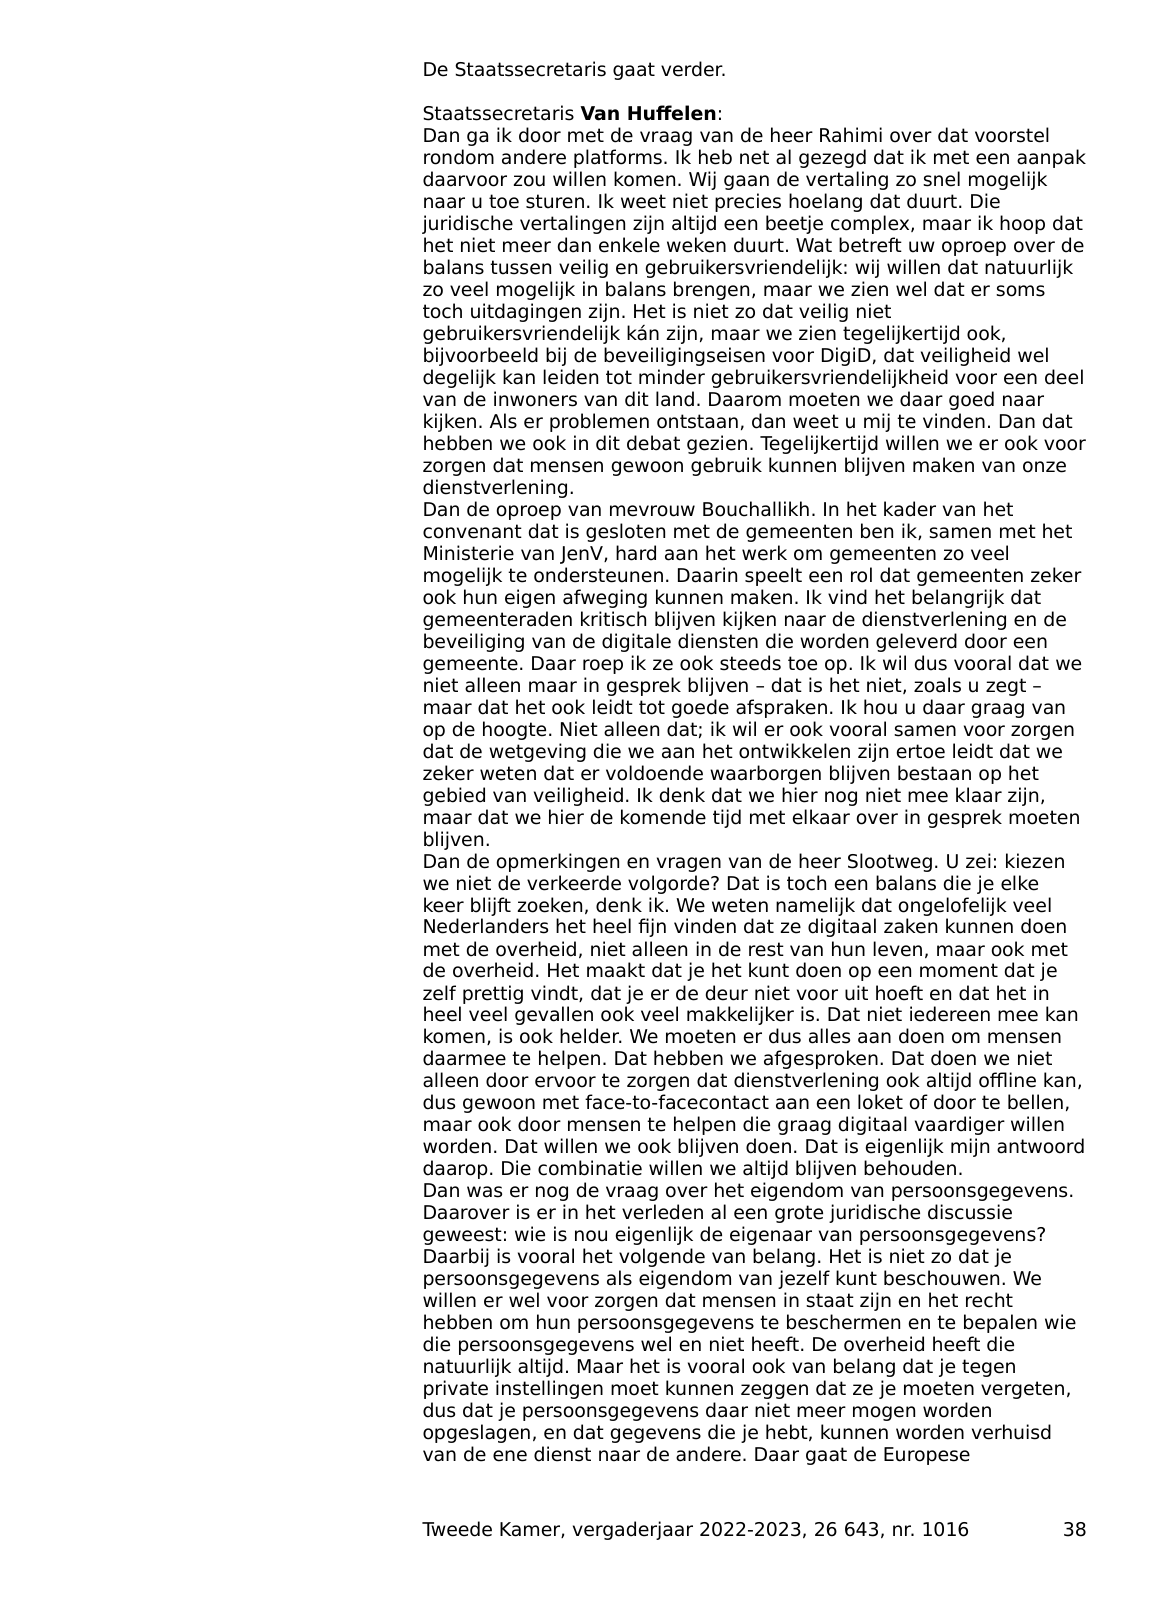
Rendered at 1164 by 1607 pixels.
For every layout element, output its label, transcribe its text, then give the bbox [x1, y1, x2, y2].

text Dan de opmerkingen en vragen van de heer Slootweg. U zei: kiezen we niet de verkeerde volgorde? Dat is toch een balans die je elke keer blijft zoeken, denk ik. We weten namelijk dat ongelofelijk veel Nederlanders het heel fijn vinden dat ze digitaal zaken kunnen doen met de overheid, niet alleen in de rest van hun leven, maar ook met de overheid. Het maakt dat je het kunt doen op een moment dat je zelf prettig vindt, dat je er de deur niet voor uit hoeft en dat het in heel veel gevallen ook veel makkelijker is. Dat niet iedereen mee kan komen, is ook helder. We moeten er dus alles aan doen om mensen daarmee te helpen. Dat hebben we afgesproken. Dat doen we niet alleen door ervoor te zorgen dat dienstverlening ook altijd offline kan, dus gewoon met face-to-facecontact aan een loket of door te bellen, maar ook door mensen te helpen die graag digitaal vaardiger willen worden. Dat willen we ook blijven doen. Dat is eigenlijk mijn antwoord daarop. Die combinatie willen we altijd blijven behouden. [422, 851, 1087, 1180]
text Staatssecretaris Van Huffelen: [422, 103, 1087, 125]
text De Staatssecretaris gaat verder. [422, 59, 1087, 81]
text Dan de oproep van mevrouw Bouchallikh. In het kader van het convenant dat is gesloten met de gemeenten ben ik, samen met het Ministerie van JenV, hard aan het werk om gemeenten zo veel mogelijk te ondersteunen. Daarin speelt een rol dat gemeenten zeker ook hun eigen afweging kunnen maken. Ik vind het belangrijk dat gemeenteraden kritisch blijven kijken naar de dienstverlening en de beveiliging van de digitale diensten die worden geleverd door een gemeente. Daar roep ik ze ook steeds toe op. Ik wil dus vooral dat we niet alleen maar in gesprek blijven – dat is het niet, zoals u zegt – maar dat het ook leidt tot goede afspraken. Ik hou u daar graag van op de hoogte. Niet alleen dat; ik wil er ook vooral samen voor zorgen dat de wetgeving die we aan het ontwikkelen zijn ertoe leidt dat we zeker weten dat er voldoende waarborgen blijven bestaan op het gebied van veiligheid. Ik denk dat we hier nog niet mee klaar zijn, maar dat we hier de komende tijd met elkaar over in gesprek moeten blijven. [422, 499, 1087, 851]
text Dan ga ik door met de vraag van de heer Rahimi over dat voorstel rondom andere platforms. Ik heb net al gezegd dat ik met een aanpak daarvoor zou willen komen. Wij gaan de vertaling zo snel mogelijk naar u toe sturen. Ik weet niet precies hoelang dat duurt. Die juridische vertalingen zijn altijd een beetje complex, maar ik hoop dat het niet meer dan enkele weken duurt. Wat betreft uw oproep over de balans tussen veilig en gebruikersvriendelijk: wij willen dat natuurlijk zo veel mogelijk in balans brengen, maar we zien wel dat er soms toch uitdagingen zijn. Het is niet zo dat veilig niet gebruikersvriendelijk kán zijn, maar we zien tegelijkertijd ook, bijvoorbeeld bij de beveiligingseisen voor DigiD, dat veiligheid wel degelijk kan leiden tot minder gebruikersvriendelijkheid voor een deel van de inwoners van dit land. Daarom moeten we daar goed naar kijken. Als er problemen ontstaan, dan weet u mij te vinden. Dan dat hebben we ook in dit debat gezien. Tegelijkertijd willen we er ook voor zorgen dat mensen gewoon gebruik kunnen blijven maken van onze dienstverlening. [422, 125, 1087, 499]
text Dan was er nog de vraag over het eigendom van persoonsgegevens. Daarover is er in het verleden al een grote juridische discussie geweest: wie is nou eigenlijk de eigenaar van persoonsgegevens? Daarbij is vooral het volgende van belang. Het is niet zo dat je persoonsgegevens als eigendom van jezelf kunt beschouwen. We willen er wel voor zorgen dat mensen in staat zijn en het recht hebben om hun persoonsgegevens te beschermen en te bepalen wie die persoonsgegevens wel en niet heeft. De overheid heeft die natuurlijk altijd. Maar het is vooral ook van belang dat je tegen private instellingen moet kunnen zeggen dat ze je moeten vergeten, dus dat je persoonsgegevens daar niet meer mogen worden opgeslagen, en dat gegevens die je hebt, kunnen worden verhuisd van de ene dienst naar de andere. Daar gaat de Europese [422, 1180, 1087, 1466]
